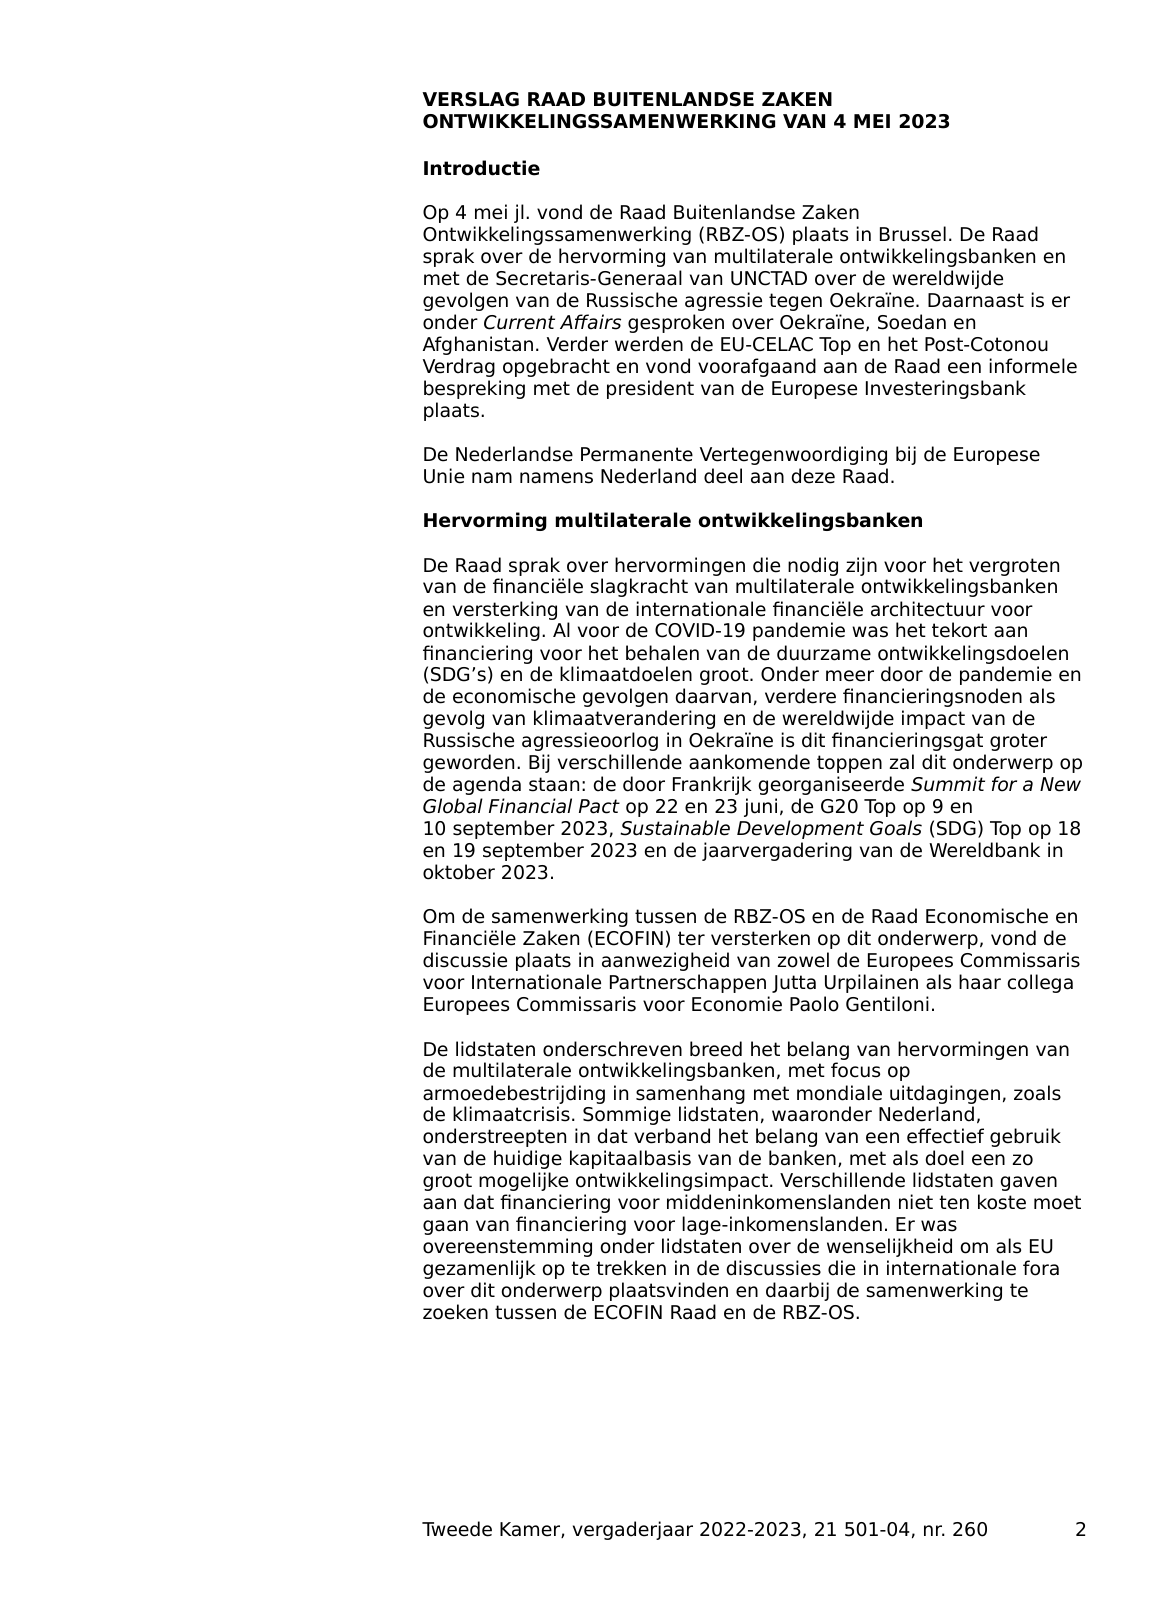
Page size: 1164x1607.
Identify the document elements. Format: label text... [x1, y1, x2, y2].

subtitle Introductie [422, 158, 1087, 180]
text Om de samenwerking tussen de RBZ-OS en de Raad Economische en Financiële Zaken (ECOFIN) ter versterken op dit onderwerp, vond de discussie plaats in aanwezigheid van zowel de Europees Commissaris voor Internationale Partnerschappen Jutta Urpilainen als haar collega Europees Commissaris voor Economie Paolo Gentiloni. [422, 906, 1087, 1016]
text De Raad sprak over hervormingen die nodig zijn voor het vergroten van de financiële slagkracht van multilaterale ontwikkelingsbanken en versterking van de internationale financiële architectuur voor ontwikkeling. Al voor de COVID-19 pandemie was het tekort aan financiering voor het behalen van de duurzame ontwikkelingsdoelen (SDG’s) en de klimaatdoelen groot. Onder meer door de pandemie en de economische gevolgen daarvan, verdere financieringsnoden als gevolg van klimaatverandering en de wereldwijde impact van de Russische agressieoorlog in Oekraïne is dit financieringsgat groter geworden. Bij verschillende aankomende toppen zal dit onderwerp op de agenda staan: de door Frankrijk georganiseerde Summit for a New Global Financial Pact op 22 en 23 juni, de G20 Top op 9 en 10 september 2023, Sustainable Development Goals (SDG) Top op 18 en 19 september 2023 en de jaarvergadering van de Wereldbank in oktober 2023. [422, 554, 1087, 884]
subtitle VERSLAG RAAD BUITENLANDSE ZAKEN ONTWIKKELINGSSAMENWERKING VAN 4 MEI 2023 [422, 89, 1087, 133]
text De lidstaten onderschreven breed het belang van hervormingen van de multilaterale ontwikkelingsbanken, met focus op armoedebestrijding in samenhang met mondiale uitdagingen, zoals de klimaatcrisis. Sommige lidstaten, waaronder Nederland, onderstreepten in dat verband het belang van een effectief gebruik van de huidige kapitaalbasis van de banken, met als doel een zo groot mogelijke ontwikkelingsimpact. Verschillende lidstaten gaven aan dat financiering voor middeninkomenslanden niet ten koste moet gaan van financiering voor lage-inkomenslanden. Er was overeenstemming onder lidstaten over de wenselijkheid om als EU gezamenlijk op te trekken in de discussies die in internationale fora over dit onderwerp plaatsvinden en daarbij de samenwerking te zoeken tussen de ECOFIN Raad en de RBZ-OS. [422, 1038, 1087, 1324]
text De Nederlandse Permanente Vertegenwoordiging bij de Europese Unie nam namens Nederland deel aan deze Raad. [422, 444, 1087, 488]
subtitle Hervorming multilaterale ontwikkelingsbanken [422, 510, 1087, 532]
text Op 4 mei jl. vond de Raad Buitenlandse Zaken Ontwikkelingssamenwerking (RBZ-OS) plaats in Brussel. De Raad sprak over de hervorming van multilaterale ontwikkelingsbanken en met de Secretaris-Generaal van UNCTAD over de wereldwijde gevolgen van de Russische agressie tegen Oekraïne. Daarnaast is er onder Current Affairs gesproken over Oekraïne, Soedan en Afghanistan. Verder werden de EU-CELAC Top en het Post-Cotonou Verdrag opgebracht en vond voorafgaand aan de Raad een informele bespreking met de president van de Europese Investeringsbank plaats. [422, 202, 1087, 422]
